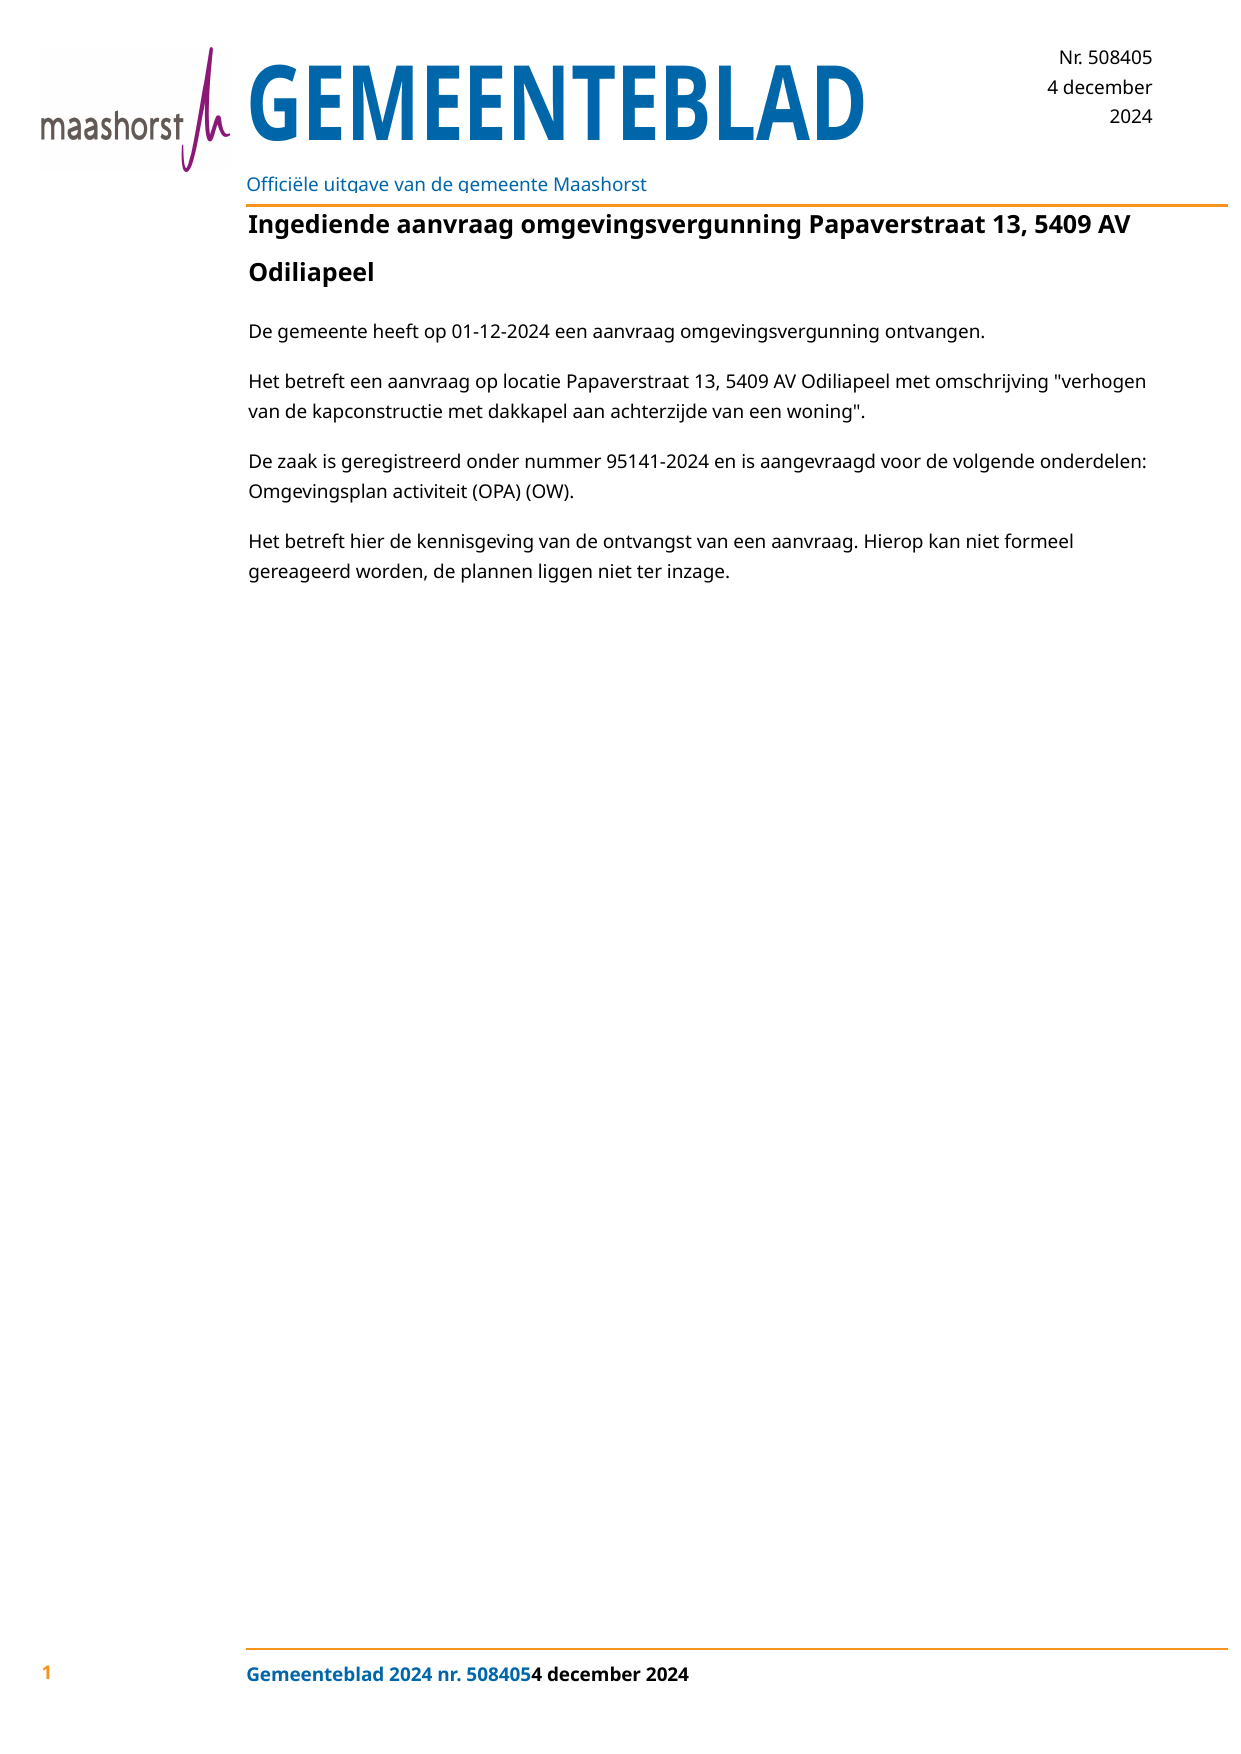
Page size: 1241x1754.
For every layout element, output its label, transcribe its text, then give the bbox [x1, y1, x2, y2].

text Het betreft hier de kennisgeving van de ontvangst van een aanvraag. Hierop kan niet formeel gereageerd worden, de plannen liggen niet ter inzage. [248, 528, 1152, 584]
text Het betreft een aanvraag op locatie Papaverstraat 13, 5409 AV Odiliapeel met omschrijving "verhogen van de kapconstructie met dakkapel aan achterzijde van een woning". [248, 368, 1152, 424]
text Ingediende aanvraag omgevingsvergunning Papaverstraat 13, 5409 AV Odiliapeel [248, 207, 1152, 288]
text De zaak is geregistreerd onder nummer 95141-2024 en is aangevraagd voor de volgende onderdelen: Omgevingsplan activiteit (OPA) (OW). [248, 448, 1152, 504]
picture [41, 47, 231, 172]
text De gemeente heeft op 01-12-2024 een aanvraag omgevingsvergunning ontvangen. [248, 318, 1152, 344]
